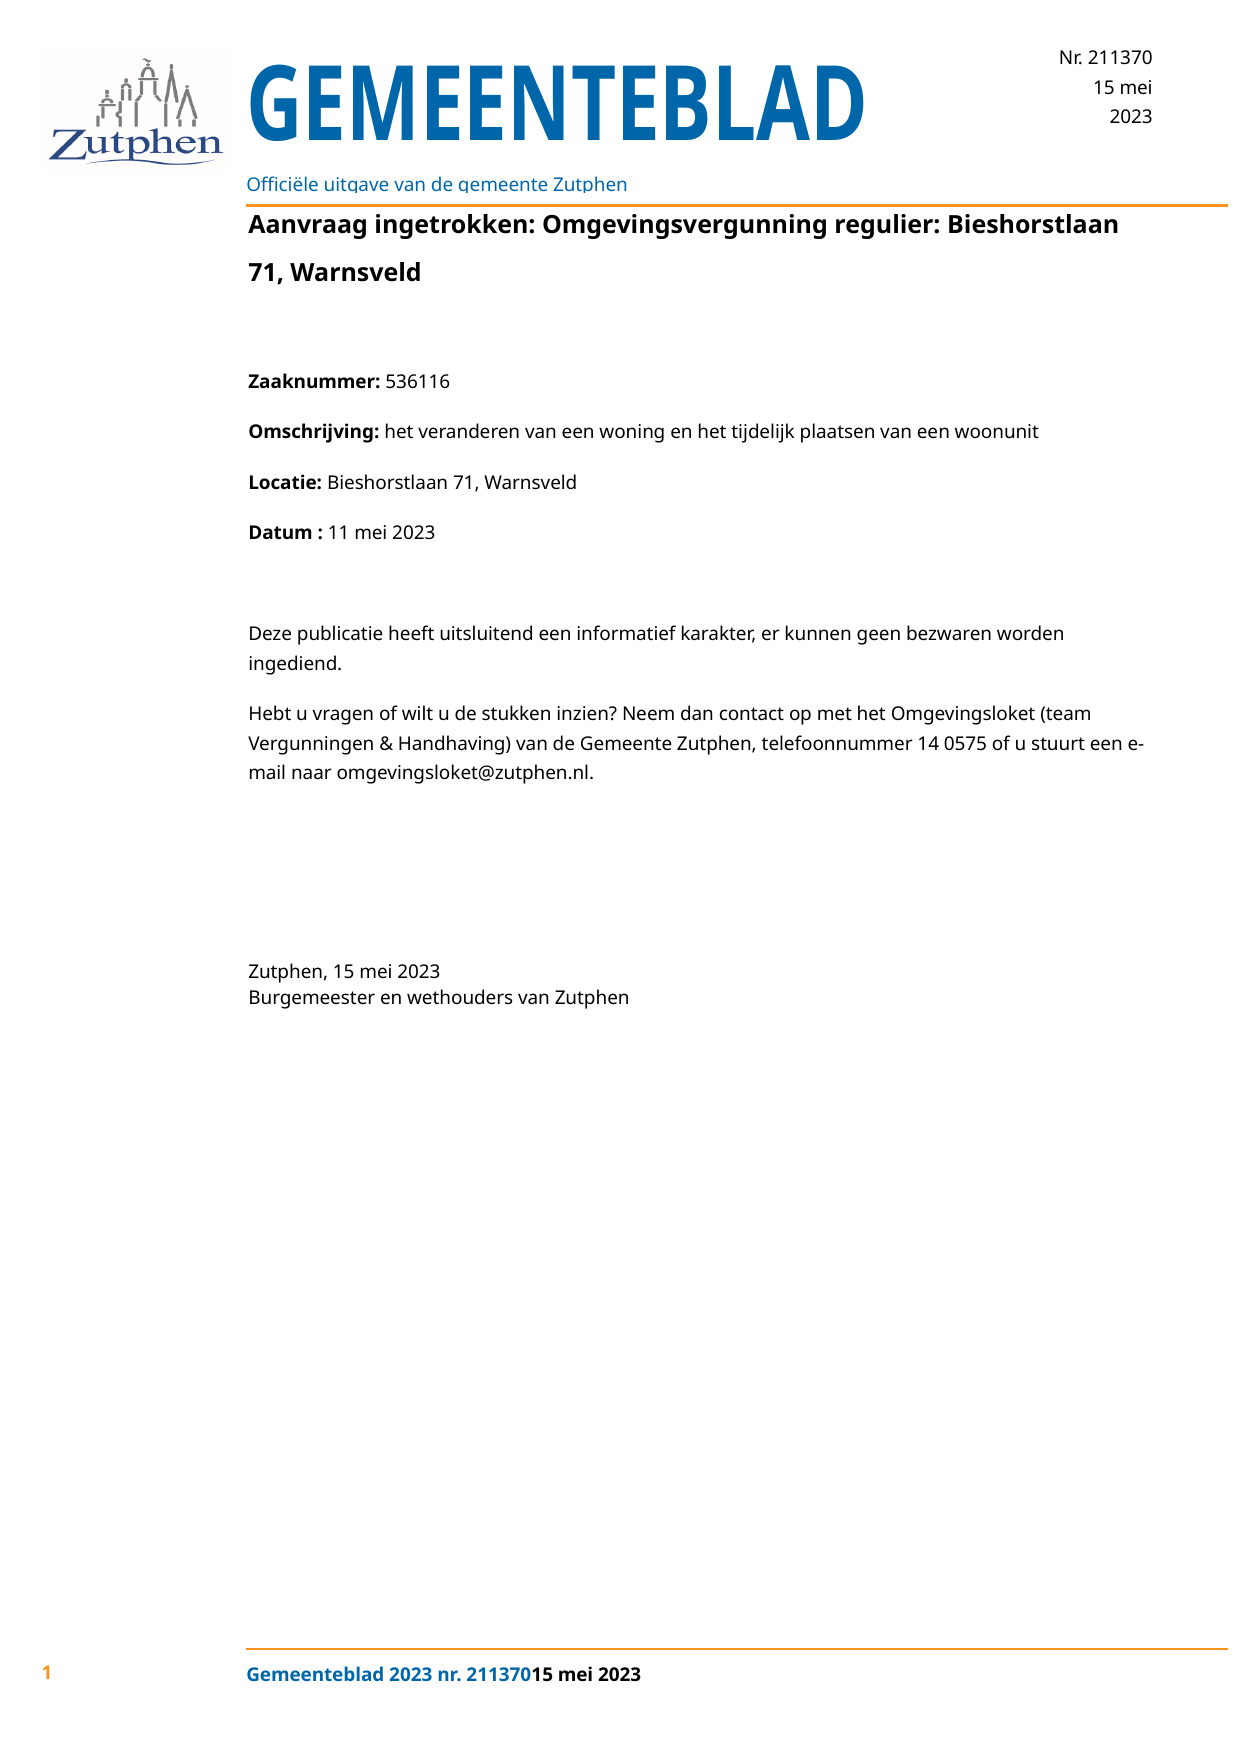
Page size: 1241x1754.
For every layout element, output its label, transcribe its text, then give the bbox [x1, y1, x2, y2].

text Locatie: Bieshorstlaan 71, Warnsveld [248, 469, 1152, 495]
text Aanvraag ingetrokken: Omgevingsvergunning regulier: Bieshorstlaan 71, Warnsveld [248, 207, 1152, 288]
text Zutphen, 15 mei 2023 [248, 959, 1152, 984]
text Omschrijving: het veranderen van een woning en het tijdelijk plaatsen van een woonunit [248, 419, 1152, 444]
picture [41, 47, 231, 172]
text Hebt u vragen of wilt u de stukken inzien? Neem dan contact op met het Omgevingsloket (team Vergunningen & Handhaving) van de Gemeente Zutphen, telefoonnummer 14 0575 of u stuurt een e-mail naar omgevingsloket@zutphen.nl. [248, 700, 1152, 785]
text Deze publicatie heeft uitsluitend een informatief karakter, er kunnen geen bezwaren worden ingediend. [248, 620, 1152, 676]
text Datum : 11 mei 2023 [248, 519, 1152, 545]
text Burgemeester en wethouders van Zutphen [248, 984, 1152, 1010]
text Zaaknummer: 536116 [248, 368, 1152, 394]
